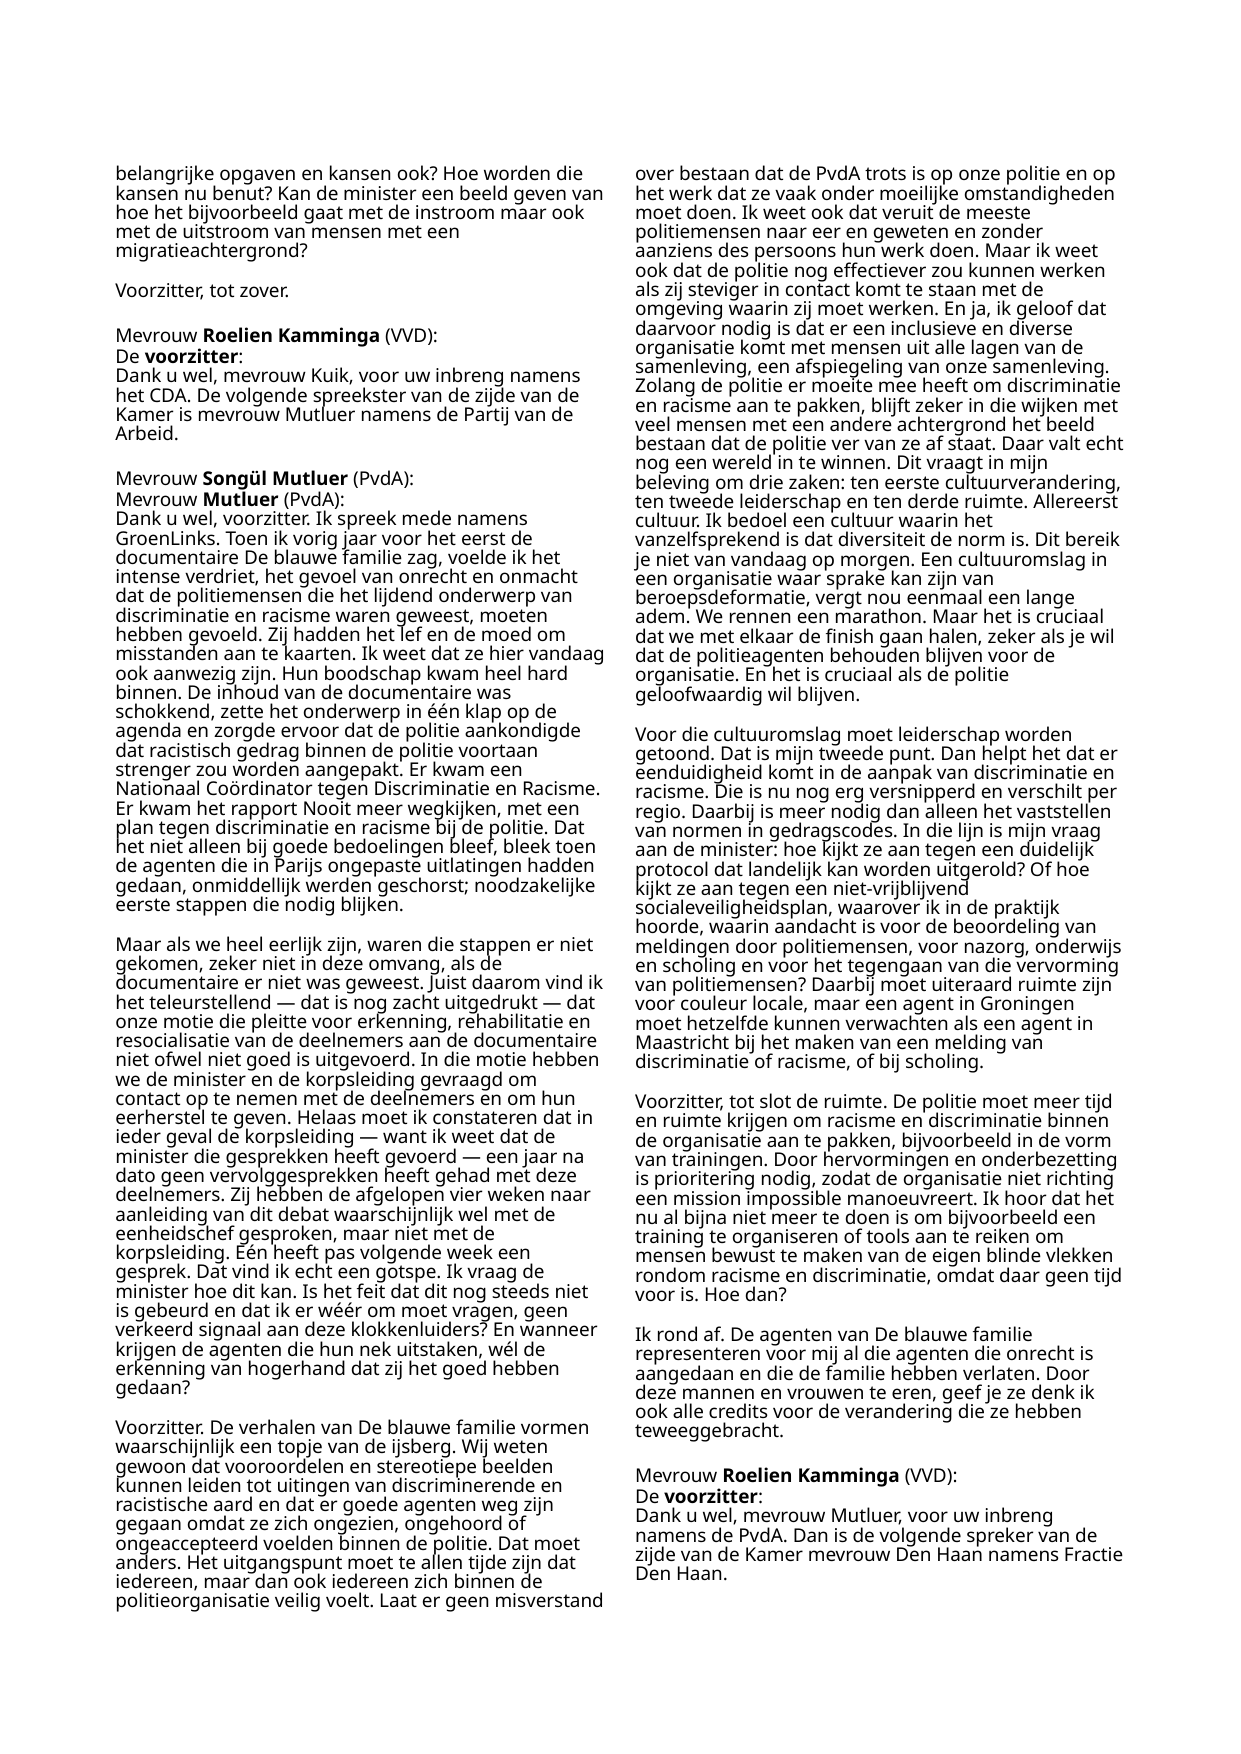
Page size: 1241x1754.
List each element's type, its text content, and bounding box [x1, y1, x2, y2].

text Voor die cultuuromslag moet leiderschap worden getoond. Dat is mijn tweede punt. Dan helpt het dat er eenduidigheid komt in de aanpak van discriminatie en racisme. Die is nu nog erg versnipperd en verschilt per regio. Daarbij is meer nodig dan alleen het vaststellen van normen in gedragscodes. In die lijn is mijn vraag aan de minister: hoe kijkt ze aan tegen een duidelijk protocol dat landelijk kan worden uitgerold? Of hoe kijkt ze aan tegen een niet-vrijblijvend socialeveiligheidsplan, waarover ik in de praktijk hoorde, waarin aandacht is voor de beoordeling van meldingen door politiemensen, voor nazorg, onderwijs en scholing en voor het tegengaan van die vervorming van politiemensen? Daarbij moet uiteraard ruimte zijn voor couleur locale, maar een agent in Groningen moet hetzelfde kunnen verwachten als een agent in Maastricht bij het maken van een melding van discriminatie of racisme, of bij scholing. [635, 726, 1125, 1072]
text Mevrouw Roelien Kamminga (VVD): [635, 1462, 1125, 1488]
text Mevrouw Mutluer (PvdA): [115, 491, 605, 510]
text belangrijke opgaven en kansen ook? Hoe worden die kansen nu benut? Kan de minister een beeld geven van hoe het bijvoorbeeld gaat met de instroom maar ook met de uitstroom van mensen met een migratieachtergrond? [115, 165, 605, 262]
text Ik rond af. De agenten van De blauwe familie representeren voor mij al die agenten die onrecht is aangedaan en die de familie hebben verlaten. Door deze mannen en vrouwen te eren, geef je ze denk ik ook alle credits voor de verandering die ze hebben teweeggebracht. [635, 1326, 1125, 1442]
text Voorzitter, tot slot de ruimte. De politie moet meer tijd en ruimte krijgen om racisme en discriminatie binnen de organisatie aan te pakken, bijvoorbeeld in de vorm van trainingen. Door hervormingen en onderbezetting is prioritering nodig, zodat de organisatie niet richting een mission impossible manoeuvreert. Ik hoor dat het nu al bijna niet meer te doen is om bijvoorbeeld een training te organiseren of tools aan te reiken om mensen bewust te maken van de eigen blinde vlekken rondom racisme en discriminatie, omdat daar geen tijd voor is. Hoe dan? [635, 1093, 1125, 1305]
text Dank u wel, voorzitter. Ik spreek mede namens GroenLinks. Toen ik vorig jaar voor het eerst de documentaire De blauwe familie zag, voelde ik het intense verdriet, het gevoel van onrecht en onmacht dat de politiemensen die het lijdend onderwerp van discriminatie en racisme waren geweest, moeten hebben gevoeld. Zij hadden het lef en de moed om misstanden aan te kaarten. Ik weet dat ze hier vandaag ook aanwezig zijn. Hun boodschap kwam heel hard binnen. De inhoud van de documentaire was schokkend, zette het onderwerp in één klap op de agenda en zorgde ervoor dat de politie aankondigde dat racistisch gedrag binnen de politie voortaan strenger zou worden aangepakt. Er kwam een Nationaal Coördinator tegen Discriminatie en Racisme. Er kwam het rapport Nooit meer wegkijken, met een plan tegen discriminatie en racisme bij de politie. Dat het niet alleen bij goede bedoelingen bleef, bleek toen de agenten die in Parijs ongepaste uitlatingen hadden gedaan, onmiddellijk werden geschorst; noodzakelijke eerste stappen die nodig blijken. [115, 510, 605, 915]
text Voorzitter. De verhalen van De blauwe familie vormen waarschijnlijk een topje van de ijsberg. Wij weten gewoon dat vooroordelen en stereotiepe beelden kunnen leiden tot uitingen van discriminerende en racistische aard en dat er goede agenten weg zijn gegaan omdat ze zich ongezien, ongehoord of ongeaccepteerd voelden binnen de politie. Dat moet anders. Het uitgangspunt moet te allen tijde zijn dat iedereen, maar dan ook iedereen zich binnen de politieorganisatie veilig voelt. Laat er geen misverstand [115, 1419, 605, 1612]
text Dank u wel, mevrouw Kuik, voor uw inbreng namens het CDA. De volgende spreekster van de zijde van de Kamer is mevrouw Mutluer namens de Partij van de Arbeid. [115, 367, 605, 444]
text Mevrouw Roelien Kamminga (VVD): [115, 322, 605, 348]
text Maar als we heel eerlijk zijn, waren die stappen er niet gekomen, zeker niet in deze omvang, als de documentaire er niet was geweest. Juist daarom vind ik het teleurstellend — dat is nog zacht uitgedrukt — dat onze motie die pleitte voor erkenning, rehabilitatie en resocialisatie van de deelnemers aan de documentaire niet ofwel niet goed is uitgevoerd. In die motie hebben we de minister en de korpsleiding gevraagd om contact op te nemen met de deelnemers en om hun eerherstel te geven. Helaas moet ik constateren dat in ieder geval de korpsleiding — want ik weet dat de minister die gesprekken heeft gevoerd — een jaar na dato geen vervolggesprekken heeft gehad met deze deelnemers. Zij hebben de afgelopen vier weken naar aanleiding van dit debat waarschijnlijk wel met de eenheidschef gesproken, maar niet met de korpsleiding. Eén heeft pas volgende week een gesprek. Dat vind ik echt een gotspe. Ik vraag de minister hoe dit kan. Is het feit dat dit nog steeds niet is gebeurd en dat ik er wéér om moet vragen, geen verkeerd signaal aan deze klokkenluiders? En wanneer krijgen de agenten die hun nek uitstaken, wél de erkenning van hogerhand dat zij het goed hebben gedaan? [115, 936, 605, 1398]
text De voorzitter: [115, 348, 605, 367]
text Dank u wel, mevrouw Mutluer, voor uw inbreng namens de PvdA. Dan is de volgende spreker van de zijde van de Kamer mevrouw Den Haan namens Fractie Den Haan. [635, 1507, 1125, 1584]
text Voorzitter, tot zover. [115, 282, 605, 302]
text De voorzitter: [635, 1488, 1125, 1507]
text Mevrouw Songül Mutluer (PvdA): [115, 465, 605, 491]
text over bestaan dat de PvdA trots is op onze politie en op het werk dat ze vaak onder moeilijke omstandigheden moet doen. Ik weet ook dat veruit de meeste politiemensen naar eer en geweten en zonder aanziens des persoons hun werk doen. Maar ik weet ook dat de politie nog effectiever zou kunnen werken als zij steviger in contact komt te staan met de omgeving waarin zij moet werken. En ja, ik geloof dat daarvoor nodig is dat er een inclusieve en diverse organisatie komt met mensen uit alle lagen van de samenleving, een afspiegeling van onze samenleving. Zolang de politie er moeite mee heeft om discriminatie en racisme aan te pakken, blijft zeker in die wijken met veel mensen met een andere achtergrond het beeld bestaan dat de politie ver van ze af staat. Daar valt echt nog een wereld in te winnen. Dit vraagt in mijn beleving om drie zaken: ten eerste cultuurverandering, ten tweede leiderschap en ten derde ruimte. Allereerst cultuur. Ik bedoel een cultuur waarin het vanzelfsprekend is dat diversiteit de norm is. Dit bereik je niet van vandaag op morgen. Een cultuuromslag in een organisatie waar sprake kan zijn van beroepsdeformatie, vergt nou eenmaal een lange adem. We rennen een marathon. Maar het is cruciaal dat we met elkaar de finish gaan halen, zeker als je wil dat de politieagenten behouden blijven voor de organisatie. En het is cruciaal als de politie geloofwaardig wil blijven. [635, 165, 1125, 705]
